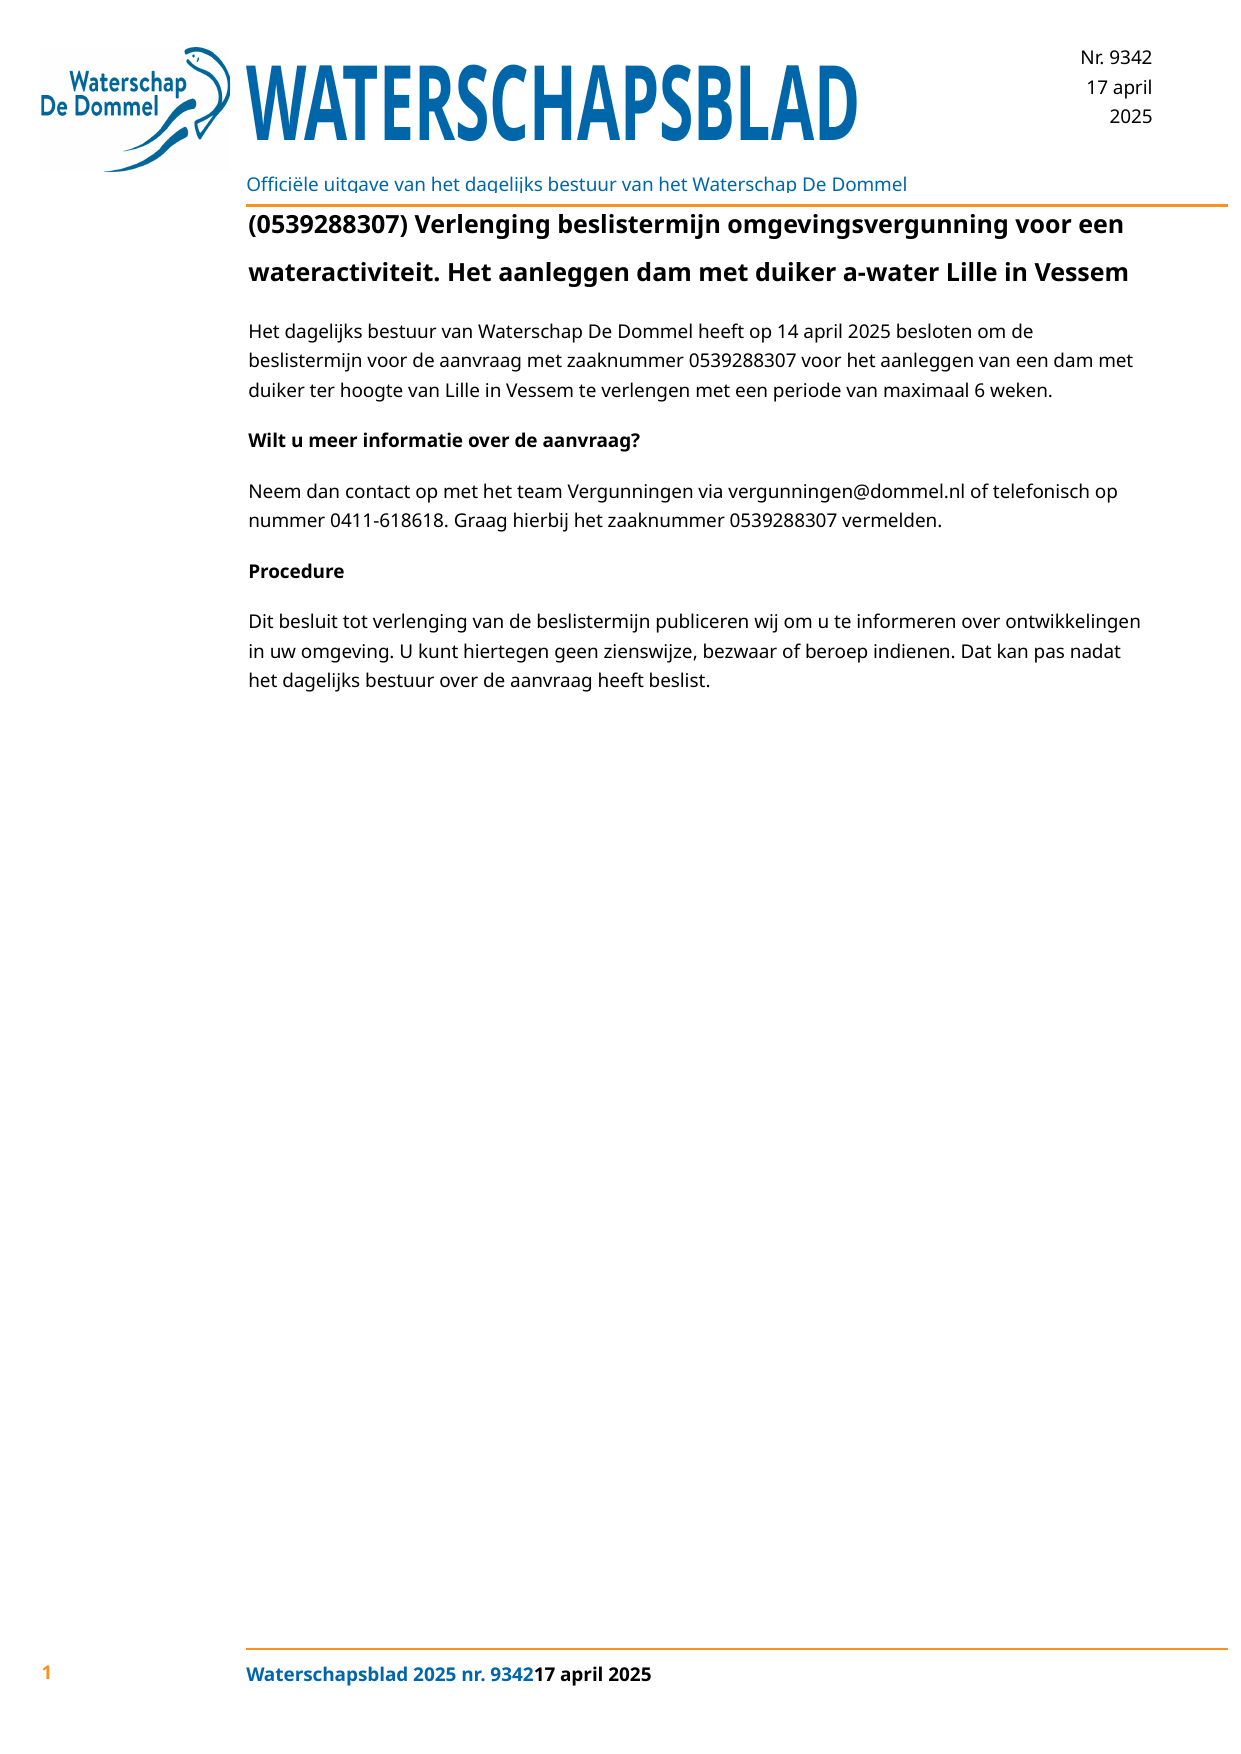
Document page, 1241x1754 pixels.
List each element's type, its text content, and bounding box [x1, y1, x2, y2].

text Procedure [248, 558, 1152, 584]
text Wilt u meer informatie over de aanvraag? [248, 427, 1152, 453]
picture [204, 47, 231, 76]
text Neem dan contact op met het team Vergunningen via vergunningen@dommel.nl of telefonisch op nummer 0411-618618. Graag hierbij het zaaknummer 0539288307 vermelden. [248, 478, 1152, 533]
text Dit besluit tot verlenging van de beslistermijn publiceren wij om u te informeren over ontwikkelingen in uw omgeving. U kunt hiertegen geen zienswijze, bezwaar of beroep indienen. Dat kan pas nadat het dagelijks bestuur over de aanvraag heeft beslist. [248, 608, 1152, 693]
text (0539288307) Verlenging beslistermijn omgevingsvergunning voor een wateractiviteit. Het aanleggen dam met duiker a-water Lille in Vessem [248, 207, 1152, 288]
picture [41, 47, 231, 172]
picture [198, 118, 210, 131]
text Het dagelijks bestuur van Waterschap De Dommel heeft op 14 april 2025 besloten om de beslistermijn voor de aanvraag met zaaknummer 0539288307 voor het aanleggen van een dam met duiker ter hoogte van Lille in Vessem te verlengen met een periode van maximaal 6 weken. [248, 318, 1152, 403]
picture [45, 99, 51, 111]
